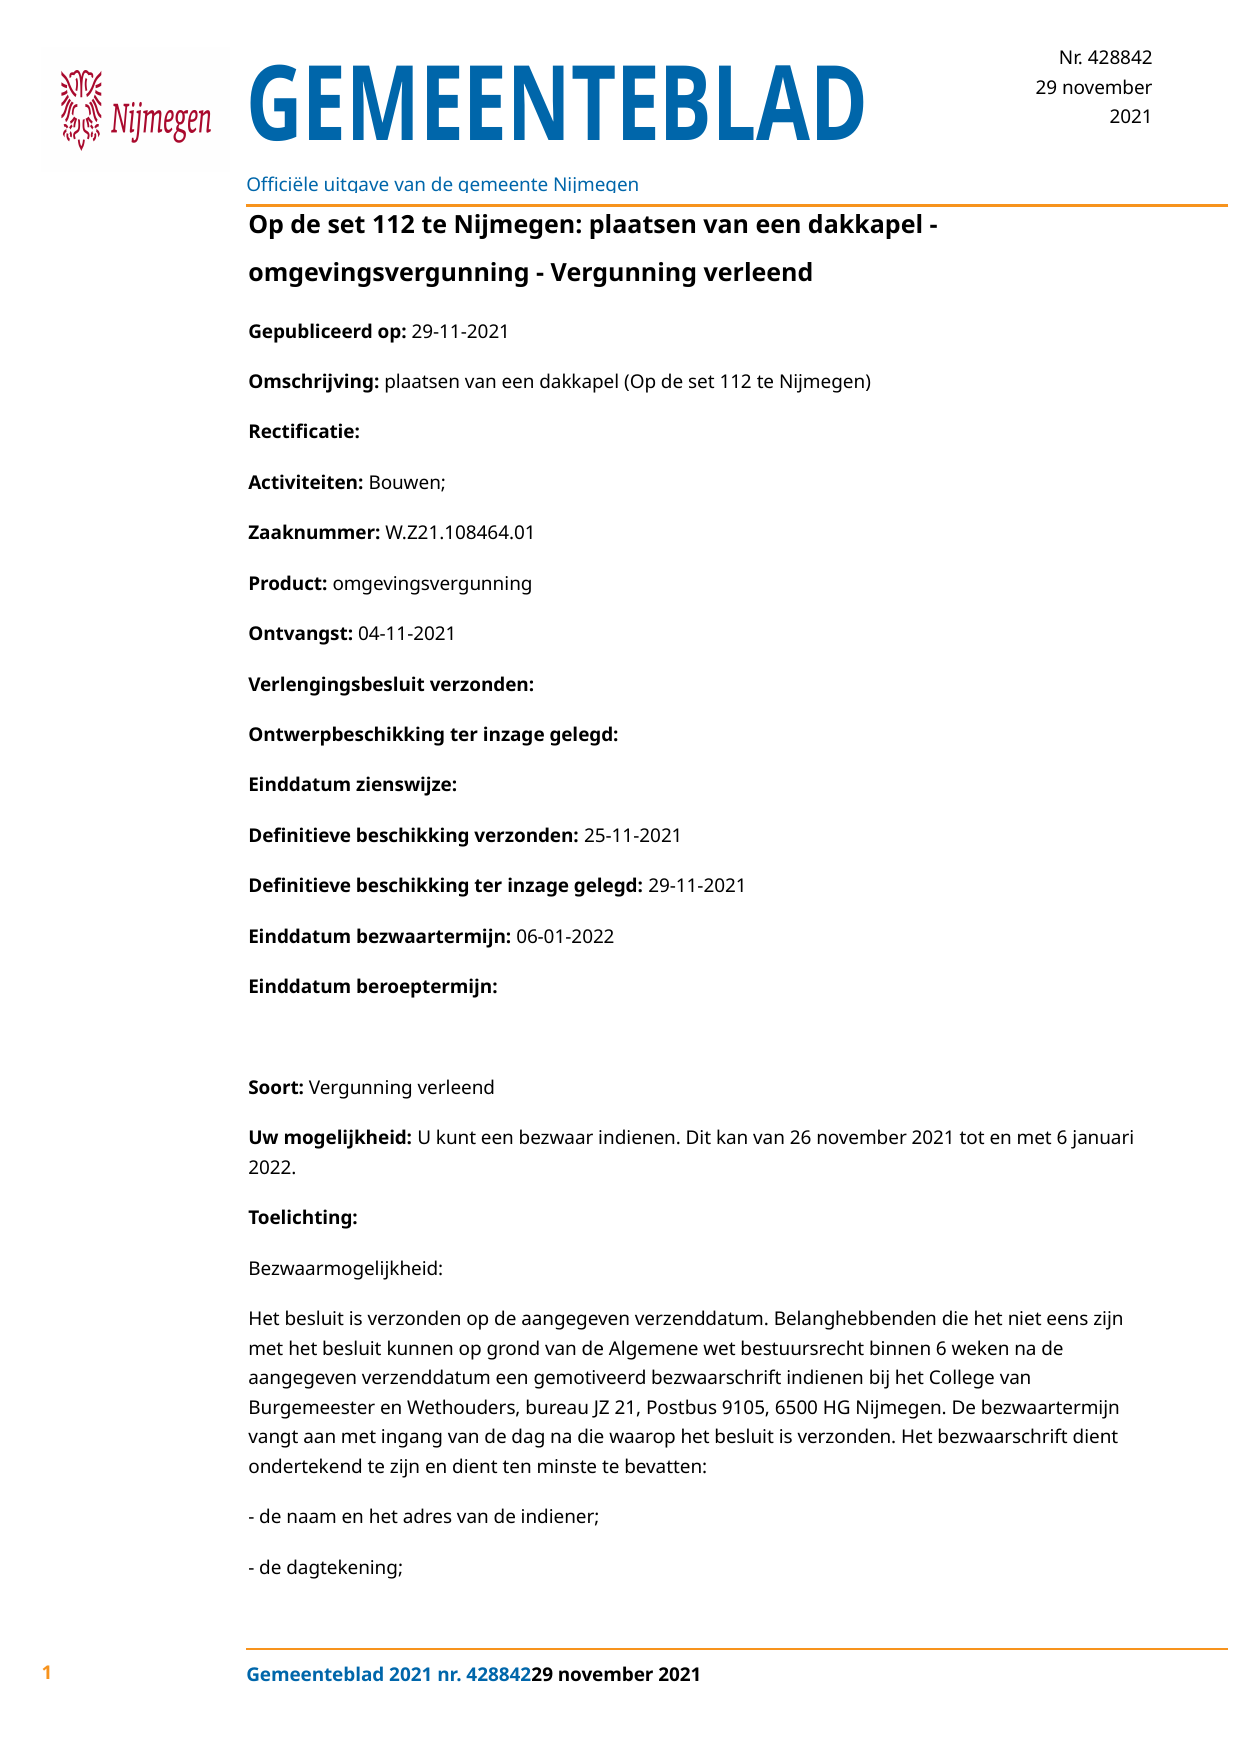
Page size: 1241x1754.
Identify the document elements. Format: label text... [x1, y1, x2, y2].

text Activiteiten: Bouwen; [248, 469, 1152, 495]
text Gepubliceerd op: 29-11-2021 [248, 318, 1152, 344]
text Ontwerpbeschikking ter inzage gelegd: [248, 721, 1152, 747]
text Omschrijving: plaatsen van een dakkapel (Op de set 112 te Nijmegen) [248, 368, 1152, 394]
text Definitieve beschikking ter inzage gelegd: 29-11-2021 [248, 872, 1152, 898]
text Toelichting: [248, 1204, 1152, 1230]
text Soort: Vergunning verleend [248, 1074, 1152, 1100]
picture [41, 47, 231, 172]
text Zaaknummer: W.Z21.108464.01 [248, 519, 1152, 545]
text - de naam en het adres van de indiener; [248, 1504, 1152, 1529]
text Verlengingsbesluit verzonden: [248, 671, 1152, 697]
text Uw mogelijkheid: U kunt een bezwaar indienen. Dit kan van 26 november 2021 tot en met 6 januari 2022. [248, 1124, 1152, 1180]
text - de dagtekening; [248, 1554, 1152, 1580]
text Einddatum beroeptermijn: [248, 973, 1152, 999]
text Product: omgevingsvergunning [248, 570, 1152, 596]
text Bezwaarmogelijkheid: [248, 1255, 1152, 1281]
text Einddatum zienswijze: [248, 772, 1152, 797]
text Rectificatie: [248, 419, 1152, 444]
text Ontvangst: 04-11-2021 [248, 620, 1152, 646]
text Definitieve beschikking verzonden: 25-11-2021 [248, 822, 1152, 848]
text Het besluit is verzonden op de aangegeven verzenddatum. Belanghebbenden die het niet eens zijn met het besluit kunnen op grond van de Algemene wet bestuursrecht binnen 6 weken na de aangegeven verzenddatum een gemotiveerd bezwaarschrift indienen bij het College van Burgemeester en Wethouders, bureau JZ 21, Postbus 9105, 6500 HG Nijmegen. De bezwaartermijn vangt aan met ingang van de dag na die waarop het besluit is verzonden. Het bezwaarschrift dient ondertekend te zijn en dient ten minste te bevatten: [248, 1305, 1152, 1479]
text Op de set 112 te Nijmegen: plaatsen van een dakkapel - omgevingsvergunning - Vergunning verleend [248, 207, 1152, 288]
text Einddatum bezwaartermijn: 06-01-2022 [248, 923, 1152, 949]
